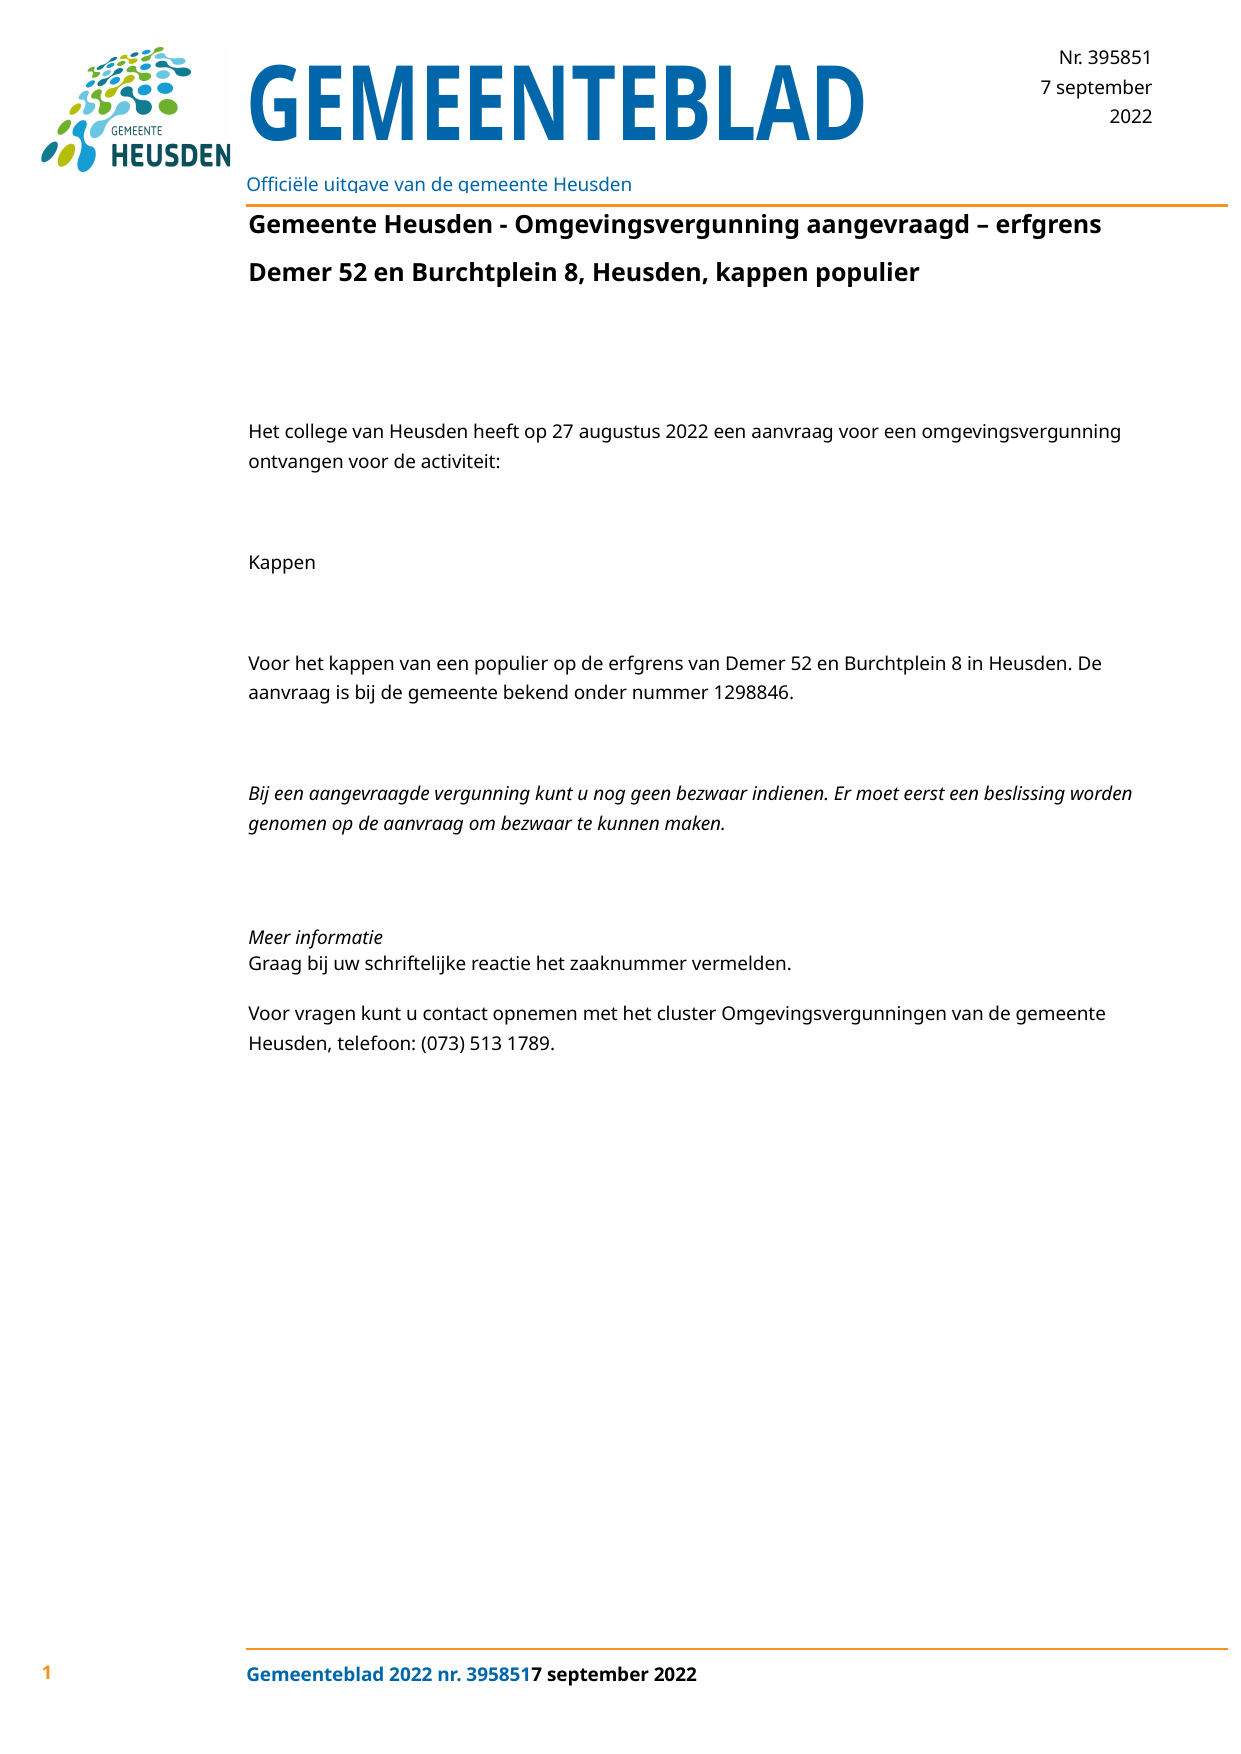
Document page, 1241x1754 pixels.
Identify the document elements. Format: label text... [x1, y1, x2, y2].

text Voor vragen kunt u contact opnemen met het cluster Omgevingsvergunningen van de gemeente Heusden, telefoon: (073) 513 1789. [248, 1001, 1152, 1056]
text Gemeente Heusden - Omgevingsvergunning aangevraagd – erfgrens Demer 52 en Burchtplein 8, Heusden, kappen populier [248, 207, 1152, 288]
text Voor het kappen van een populier op de erfgrens van Demer 52 en Burchtplein 8 in Heusden. De aanvraag is bij de gemeente bekend onder nummer 1298846. [248, 650, 1152, 705]
text Het college van Heusden heeft op 27 augustus 2022 een aanvraag voor een omgevingsvergunning ontvangen voor de activiteit: [248, 419, 1152, 474]
text Bij een aangevraagde vergunning kunt u nog geen bezwaar indienen. Er moet eerst een beslissing worden genomen op de aanvraag om bezwaar te kunnen maken. [248, 780, 1152, 836]
picture [41, 47, 231, 172]
text Meer informatie [248, 924, 1152, 950]
text Kappen [248, 549, 1152, 575]
text Graag bij uw schriftelijke reactie het zaaknummer vermelden. [248, 950, 1152, 976]
